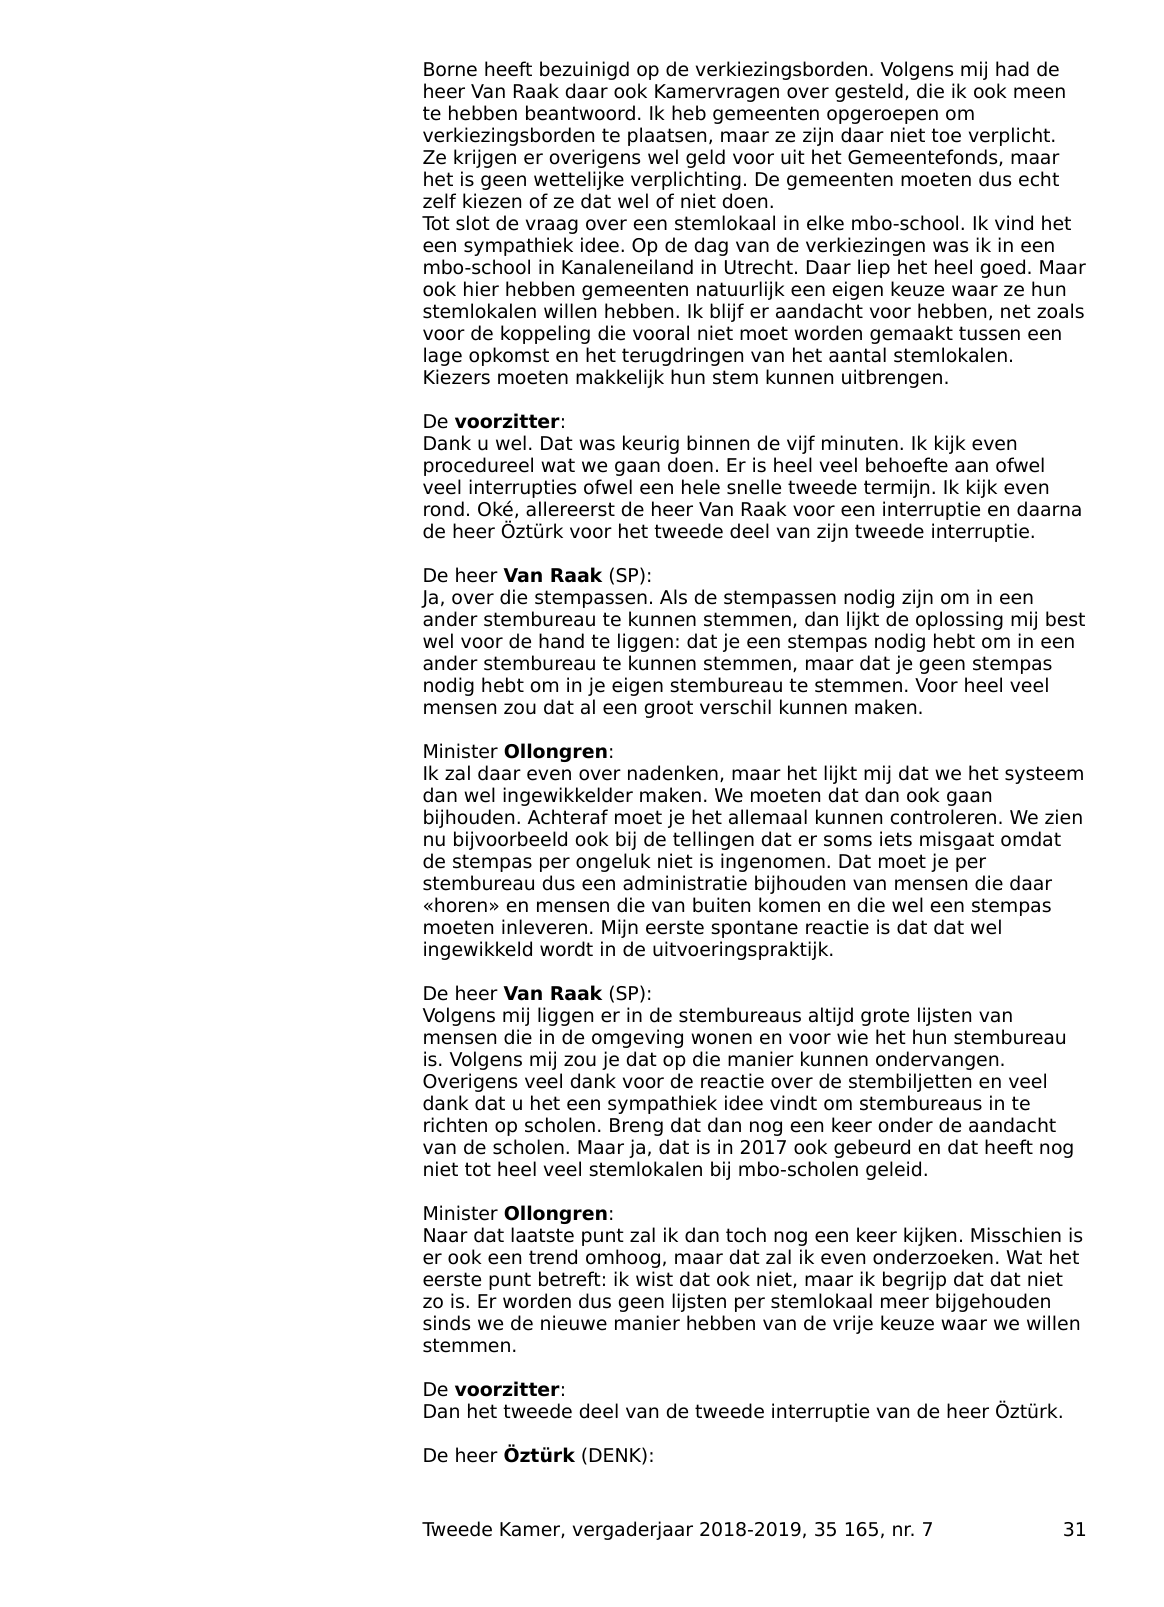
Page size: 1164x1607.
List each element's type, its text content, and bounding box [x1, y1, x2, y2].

text Borne heeft bezuinigd op de verkiezingsborden. Volgens mij had de heer Van Raak daar ook Kamervragen over gesteld, die ik ook meen te hebben beantwoord. Ik heb gemeenten opgeroepen om verkiezingsborden te plaatsen, maar ze zijn daar niet toe verplicht. Ze krijgen er overigens wel geld voor uit het Gemeentefonds, maar het is geen wettelijke verplichting. De gemeenten moeten dus echt zelf kiezen of ze dat wel of niet doen. [422, 59, 1087, 213]
text Volgens mij liggen er in de stembureaus altijd grote lijsten van mensen die in de omgeving wonen en voor wie het hun stembureau is. Volgens mij zou je dat op die manier kunnen ondervangen. Overigens veel dank voor de reactie over de stembiljetten en veel dank dat u het een sympathiek idee vindt om stembureaus in te richten op scholen. Breng dat dan nog een keer onder de aandacht van de scholen. Maar ja, dat is in 2017 ook gebeurd en dat heeft nog niet tot heel veel stemlokalen bij mbo-scholen geleid. [422, 1005, 1087, 1181]
text Minister Ollongren: [422, 1203, 1087, 1225]
text Minister Ollongren: [422, 741, 1087, 763]
text De heer Van Raak (SP): [422, 565, 1087, 587]
text De voorzitter: [422, 1379, 1087, 1401]
text De voorzitter: [422, 411, 1087, 433]
text Ja, over die stempassen. Als de stempassen nodig zijn om in een ander stembureau te kunnen stemmen, dan lijkt de oplossing mij best wel voor de hand te liggen: dat je een stempas nodig hebt om in een ander stembureau te kunnen stemmen, maar dat je geen stempas nodig hebt om in je eigen stembureau te stemmen. Voor heel veel mensen zou dat al een groot verschil kunnen maken. [422, 587, 1087, 719]
text Naar dat laatste punt zal ik dan toch nog een keer kijken. Misschien is er ook een trend omhoog, maar dat zal ik even onderzoeken. Wat het eerste punt betreft: ik wist dat ook niet, maar ik begrijp dat dat niet zo is. Er worden dus geen lijsten per stemlokaal meer bijgehouden sinds we de nieuwe manier hebben van de vrije keuze waar we willen stemmen. [422, 1225, 1087, 1357]
text Dan het tweede deel van de tweede interruptie van de heer Öztürk. [422, 1401, 1087, 1423]
text De heer Öztürk (DENK): [422, 1445, 1087, 1467]
text Ik zal daar even over nadenken, maar het lijkt mij dat we het systeem dan wel ingewikkelder maken. We moeten dat dan ook gaan bijhouden. Achteraf moet je het allemaal kunnen controleren. We zien nu bijvoorbeeld ook bij de tellingen dat er soms iets misgaat omdat de stempas per ongeluk niet is ingenomen. Dat moet je per stembureau dus een administratie bijhouden van mensen die daar «horen» en mensen die van buiten komen en die wel een stempas moeten inleveren. Mijn eerste spontane reactie is dat dat wel ingewikkeld wordt in de uitvoeringspraktijk. [422, 763, 1087, 961]
text Tot slot de vraag over een stemlokaal in elke mbo-school. Ik vind het een sympathiek idee. Op de dag van de verkiezingen was ik in een mbo-school in Kanaleneiland in Utrecht. Daar liep het heel goed. Maar ook hier hebben gemeenten natuurlijk een eigen keuze waar ze hun stemlokalen willen hebben. Ik blijf er aandacht voor hebben, net zoals voor de koppeling die vooral niet moet worden gemaakt tussen een lage opkomst en het terugdringen van het aantal stemlokalen. Kiezers moeten makkelijk hun stem kunnen uitbrengen. [422, 213, 1087, 389]
text De heer Van Raak (SP): [422, 983, 1087, 1005]
text Dank u wel. Dat was keurig binnen de vijf minuten. Ik kijk even procedureel wat we gaan doen. Er is heel veel behoefte aan ofwel veel interrupties ofwel een hele snelle tweede termijn. Ik kijk even rond. Oké, allereerst de heer Van Raak voor een interruptie en daarna de heer Öztürk voor het tweede deel van zijn tweede interruptie. [422, 433, 1087, 543]
